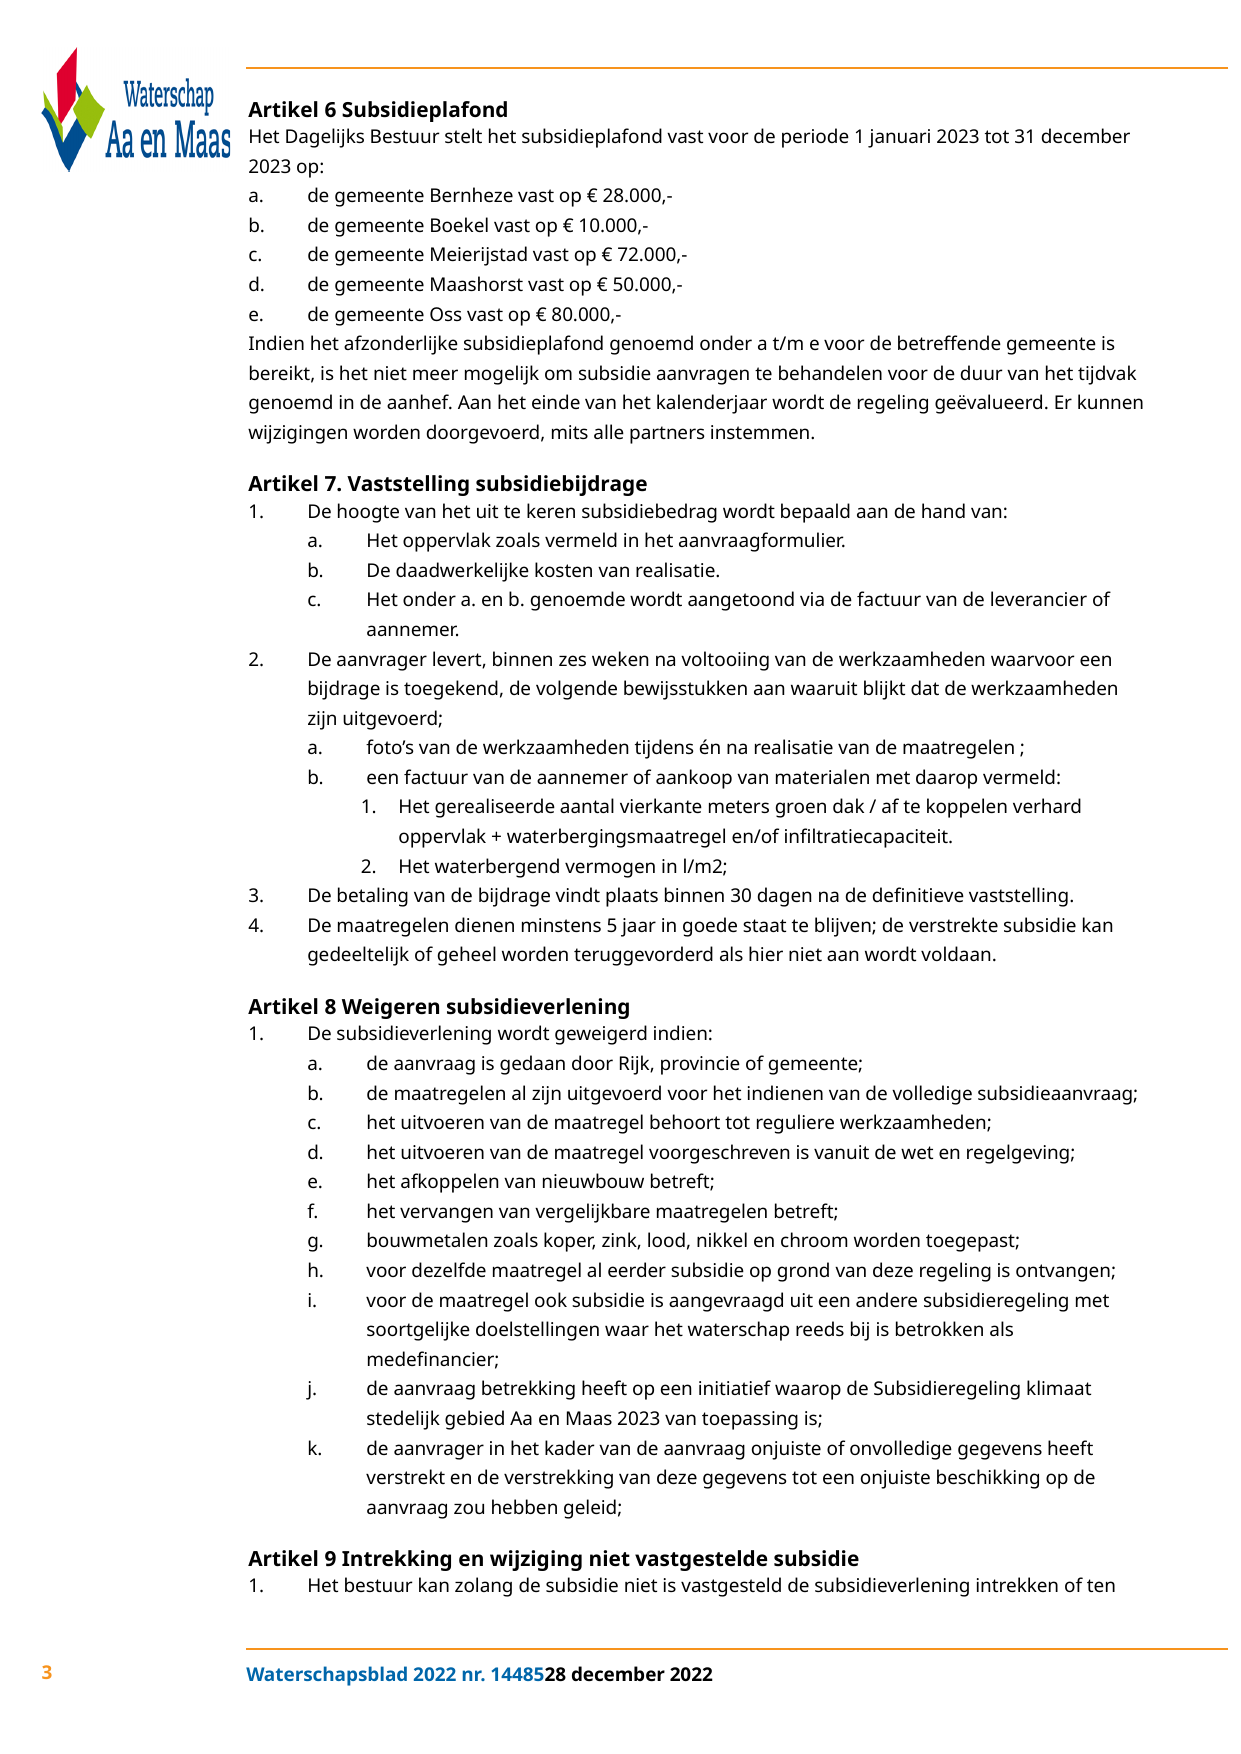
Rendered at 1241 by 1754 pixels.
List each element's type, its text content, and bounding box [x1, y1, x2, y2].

list de aanvraag betrekking heeft op een initiatief waarop de Subsidieregeling klimaat stedelijk gebied Aa en Maas 2023 van toepassing is; [307, 1376, 1152, 1431]
text Het Dagelijks Bestuur stelt het subsidieplafond vast voor de periode 1 januari 2023 tot 31 december 2023 op: [248, 123, 1152, 178]
list de gemeente Boekel vast op € 10.000,- [248, 212, 1152, 238]
text Artikel 8 Weigeren subsidieverlening [248, 992, 1152, 1021]
list de gemeente Meierijstad vast op € 72.000,- [248, 242, 1152, 267]
list het uitvoeren van de maatregel voorgeschreven is vanuit de wet en regelgeving; [307, 1139, 1152, 1164]
list De maatregelen dienen minstens 5 jaar in goede staat te blijven; de verstrekte subsidie kan gedeeltelijk of geheel worden teruggevorderd als hier niet aan wordt voldaan. [248, 912, 1152, 967]
list Het waterbergend vermogen in l/m2; [361, 853, 1152, 879]
list voor dezelfde maatregel al eerder subsidie op grond van deze regeling is ontvangen; [307, 1257, 1152, 1283]
list de gemeente Oss vast op € 80.000,- [248, 301, 1152, 326]
list de gemeente Maashorst vast op € 50.000,- [248, 271, 1152, 297]
list voor de maatregel ook subsidie is aangevraagd uit een andere subsidieregeling met soortgelijke doelstellingen waar het waterschap reeds bij is betrokken als medefinancier; [307, 1287, 1152, 1372]
list Het onder a. en b. genoemde wordt aangetoond via de factuur van de leverancier of aannemer. [307, 587, 1152, 642]
list de aanvrager in het kader van de aanvraag onjuiste of onvolledige gegevens heeft verstrekt en de verstrekking van deze gegevens tot een onjuiste beschikking op de aanvraag zou hebben geleid; [307, 1435, 1152, 1519]
list het vervangen van vergelijkbare maatregelen betreft; [307, 1198, 1152, 1224]
list een factuur van de aannemer of aankoop van materialen met daarop vermeld: [307, 764, 1152, 790]
text Artikel 7. Vaststelling subsidiebijdrage [248, 469, 1152, 498]
text Artikel 9 Intrekking en wijziging niet vastgestelde subsidie [248, 1544, 1152, 1573]
list de aanvraag is gedaan door Rijk, provincie of gemeente; [307, 1050, 1152, 1076]
list foto’s van de werkzaamheden tijdens én na realisatie van de maatregelen ; [307, 734, 1152, 760]
list De betaling van de bijdrage vindt plaats binnen 30 dagen na de definitieve vaststelling. [248, 882, 1152, 908]
list De aanvrager levert, binnen zes weken na voltooiing van de werkzaamheden waarvoor een bijdrage is toegekend, de volgende bewijsstukken aan waaruit blijkt dat de werkzaamheden zijn uitgevoerd; [248, 646, 1152, 731]
list De daadwerkelijke kosten van realisatie. [307, 557, 1152, 583]
list Het oppervlak zoals vermeld in het aanvraagformulier. [307, 527, 1152, 553]
text Artikel 6 Subsidieplafond [248, 95, 1152, 123]
list het afkoppelen van nieuwbouw betreft; [307, 1168, 1152, 1194]
text Indien het afzonderlijke subsidieplafond genoemd onder a t/m e voor de betreffende gemeente is bereikt, is het niet meer mogelijk om subsidie aanvragen te behandelen voor de duur van het tijdvak genoemd in de aanhef. Aan het einde van het kalenderjaar wordt de regeling geëvalueerd. Er kunnen wijzigingen worden doorgevoerd, mits alle partners instemmen. [248, 330, 1152, 445]
list de maatregelen al zijn uitgevoerd voor het indienen van de volledige subsidieaanvraag; [307, 1080, 1152, 1105]
list de gemeente Bernheze vast op € 28.000,- [248, 182, 1152, 208]
list Het gerealiseerde aantal vierkante meters groen dak / af te koppelen verhard oppervlak + waterbergingsmaatregel en/of infiltratiecapaciteit. [361, 794, 1152, 849]
list Het bestuur kan zolang de subsidie niet is vastgesteld de subsidieverlening intrekken of ten [248, 1573, 1152, 1598]
list De hoogte van het uit te keren subsidiebedrag wordt bepaald aan de hand van: [248, 498, 1152, 524]
picture [41, 47, 231, 172]
list De subsidieverlening wordt geweigerd indien: [248, 1021, 1152, 1046]
list het uitvoeren van de maatregel behoort tot reguliere werkzaamheden; [307, 1109, 1152, 1135]
list bouwmetalen zoals koper, zink, lood, nikkel en chroom worden toegepast; [307, 1228, 1152, 1253]
